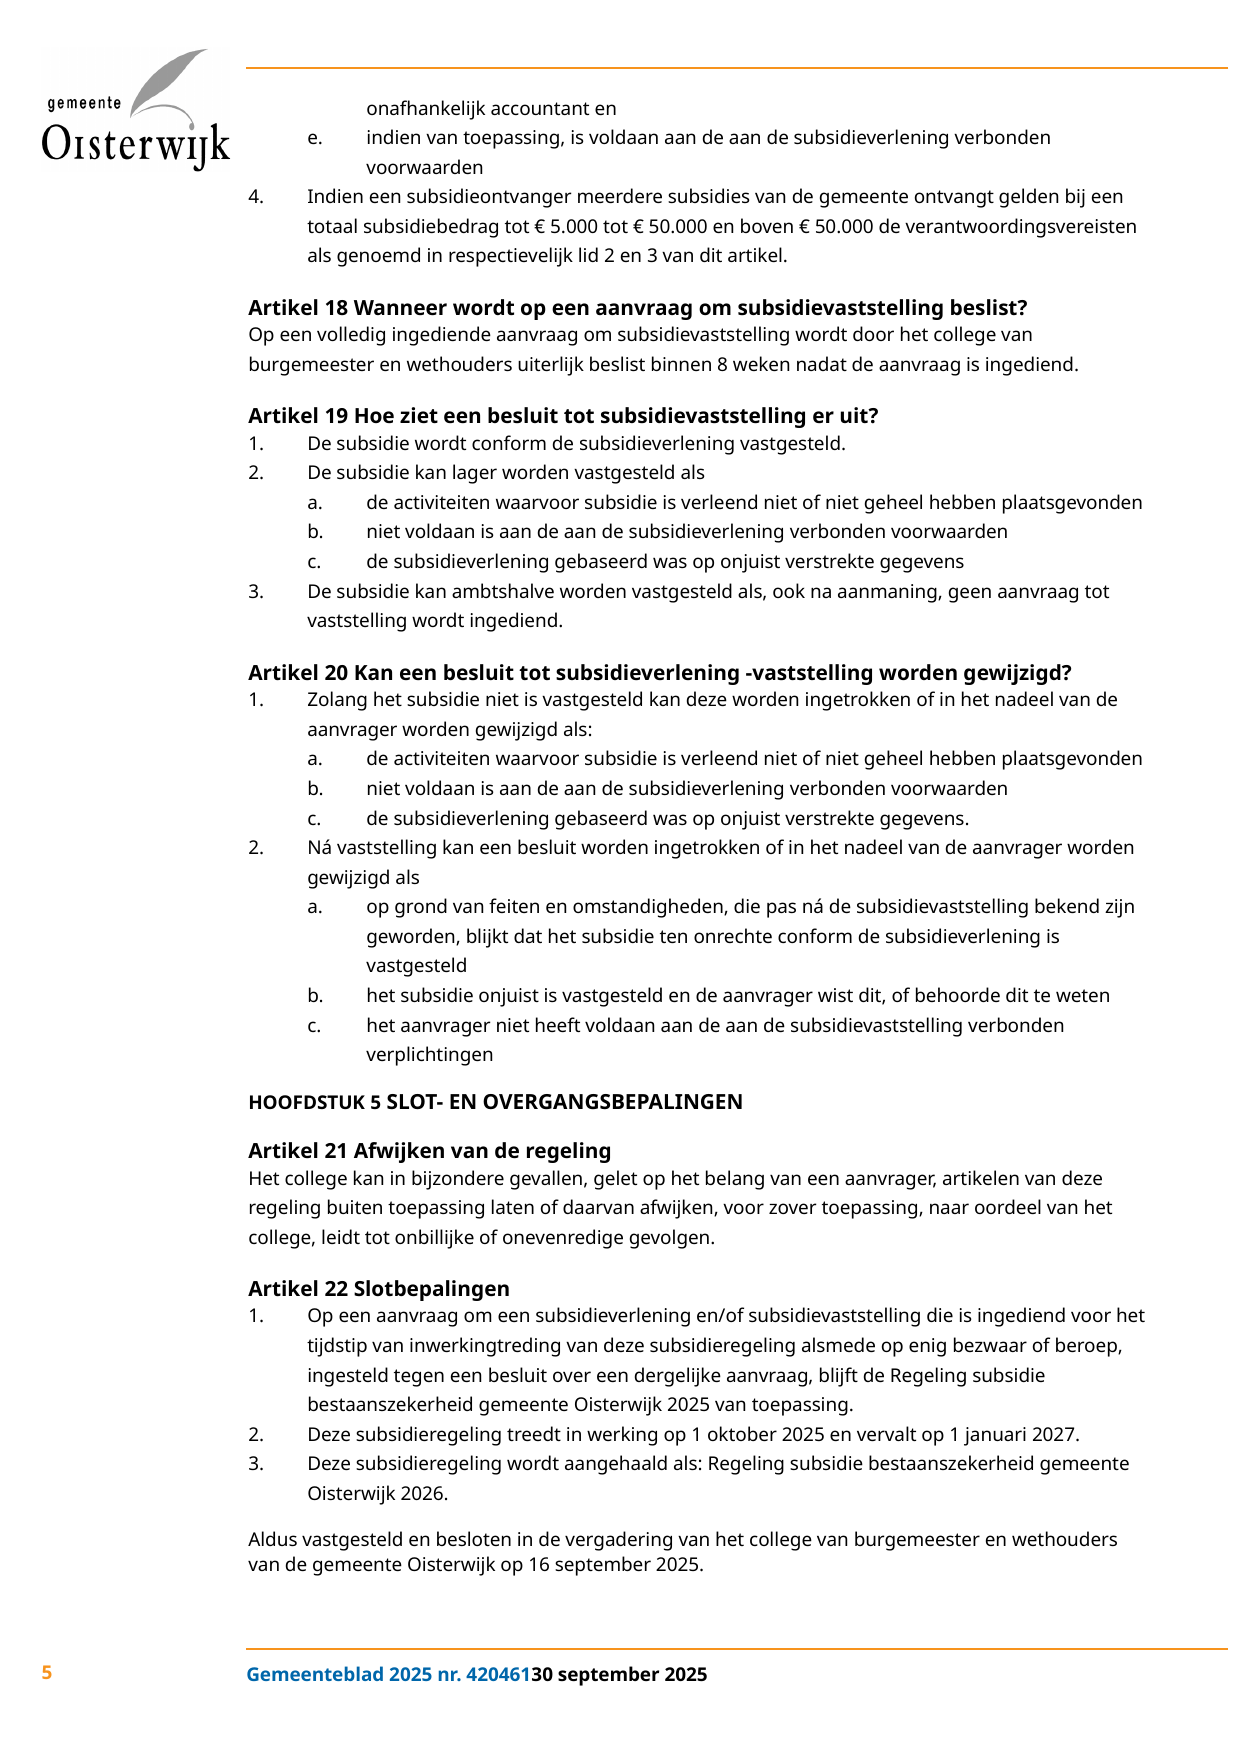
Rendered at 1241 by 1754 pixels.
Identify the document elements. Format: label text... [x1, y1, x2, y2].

list het aanvrager niet heeft voldaan aan de aan de subsidievaststelling verbonden verplichtingen [307, 1012, 1152, 1067]
list Op een aanvraag om een subsidieverlening en/of subsidievaststelling die is ingediend voor het tijdstip van inwerkingtreding van deze subsidieregeling alsmede op enig bezwaar of beroep, ingesteld tegen een besluit over een dergelijke aanvraag, blijft de Regeling subsidie bestaanszekerheid gemeente Oisterwijk 2025 van toepassing. [248, 1303, 1152, 1417]
list de subsidieverlening gebaseerd was op onjuist verstrekte gegevens [307, 548, 1152, 574]
list onafhankelijk accountant en [307, 95, 1152, 121]
list het subsidie onjuist is vastgesteld en de aanvrager wist dit, of behoorde dit te weten [307, 982, 1152, 1008]
list Deze subsidieregeling wordt aangehaald als: Regeling subsidie bestaanszekerheid gemeente Oisterwijk 2026. [248, 1451, 1152, 1506]
list Ná vaststelling kan een besluit worden ingetrokken of in het nadeel van de aanvrager worden gewijzigd als [248, 834, 1152, 889]
text Artikel 21 Afwijken van de regeling [248, 1136, 1152, 1165]
text HOOFDSTUK 5 SLOT- EN OVERGANGSBEPALINGEN [248, 1087, 1152, 1115]
list de activiteiten waarvoor subsidie is verleend niet of niet geheel hebben plaatsgevonden [307, 489, 1152, 515]
list De subsidie kan ambtshalve worden vastgesteld als, ook na aanmaning, geen aanvraag tot vaststelling wordt ingediend. [248, 578, 1152, 633]
list de activiteiten waarvoor subsidie is verleend niet of niet geheel hebben plaatsgevonden [307, 746, 1152, 771]
list Deze subsidieregeling treedt in werking op 1 oktober 2025 en vervalt op 1 januari 2027. [248, 1421, 1152, 1447]
list niet voldaan is aan de aan de subsidieverlening verbonden voorwaarden [307, 519, 1152, 544]
list indien van toepassing, is voldaan aan de aan de subsidieverlening verbonden voorwaarden [307, 124, 1152, 180]
picture [41, 47, 231, 172]
text Artikel 20 Kan een besluit tot subsidieverlening -vaststelling worden gewijzigd? [248, 658, 1152, 686]
list de subsidieverlening gebaseerd was op onjuist verstrekte gegevens. [307, 805, 1152, 830]
list op grond van feiten en omstandigheden, die pas ná de subsidievaststelling bekend zijn geworden, blijkt dat het subsidie ten onrechte conform de subsidieverlening is vastgesteld [307, 893, 1152, 978]
list De subsidie wordt conform de subsidieverlening vastgesteld. [248, 430, 1152, 456]
text Aldus vastgesteld en besloten in de vergadering van het college van burgemeester en wethouders van de gemeente Oisterwijk op 16 september 2025. [248, 1526, 1152, 1577]
text Artikel 18 Wanneer wordt op een aanvraag om subsidievaststelling beslist? [248, 293, 1152, 322]
text Op een volledig ingediende aanvraag om subsidievaststelling wordt door het college van burgemeester en wethouders uiterlijk beslist binnen 8 weken nadat de aanvraag is ingediend. [248, 322, 1152, 377]
text Het college kan in bijzondere gevallen, gelet op het belang van een aanvrager, artikelen van deze regeling buiten toepassing laten of daarvan afwijken, voor zover toepassing, naar oordeel van het college, leidt tot onbillijke of onevenredige gevolgen. [248, 1165, 1152, 1249]
list Zolang het subsidie niet is vastgesteld kan deze worden ingetrokken of in het nadeel van de aanvrager worden gewijzigd als: [248, 686, 1152, 742]
list De subsidie kan lager worden vastgesteld als [248, 459, 1152, 485]
list niet voldaan is aan de aan de subsidieverlening verbonden voorwaarden [307, 775, 1152, 801]
text Artikel 22 Slotbepalingen [248, 1274, 1152, 1303]
list Indien een subsidieontvanger meerdere subsidies van de gemeente ontvangt gelden bij een totaal subsidiebedrag tot € 5.000 tot € 50.000 en boven € 50.000 de verantwoordingsvereisten als genoemd in respectievelijk lid 2 en 3 van dit artikel. [248, 183, 1152, 268]
text Artikel 19 Hoe ziet een besluit tot subsidievaststelling er uit? [248, 402, 1152, 430]
